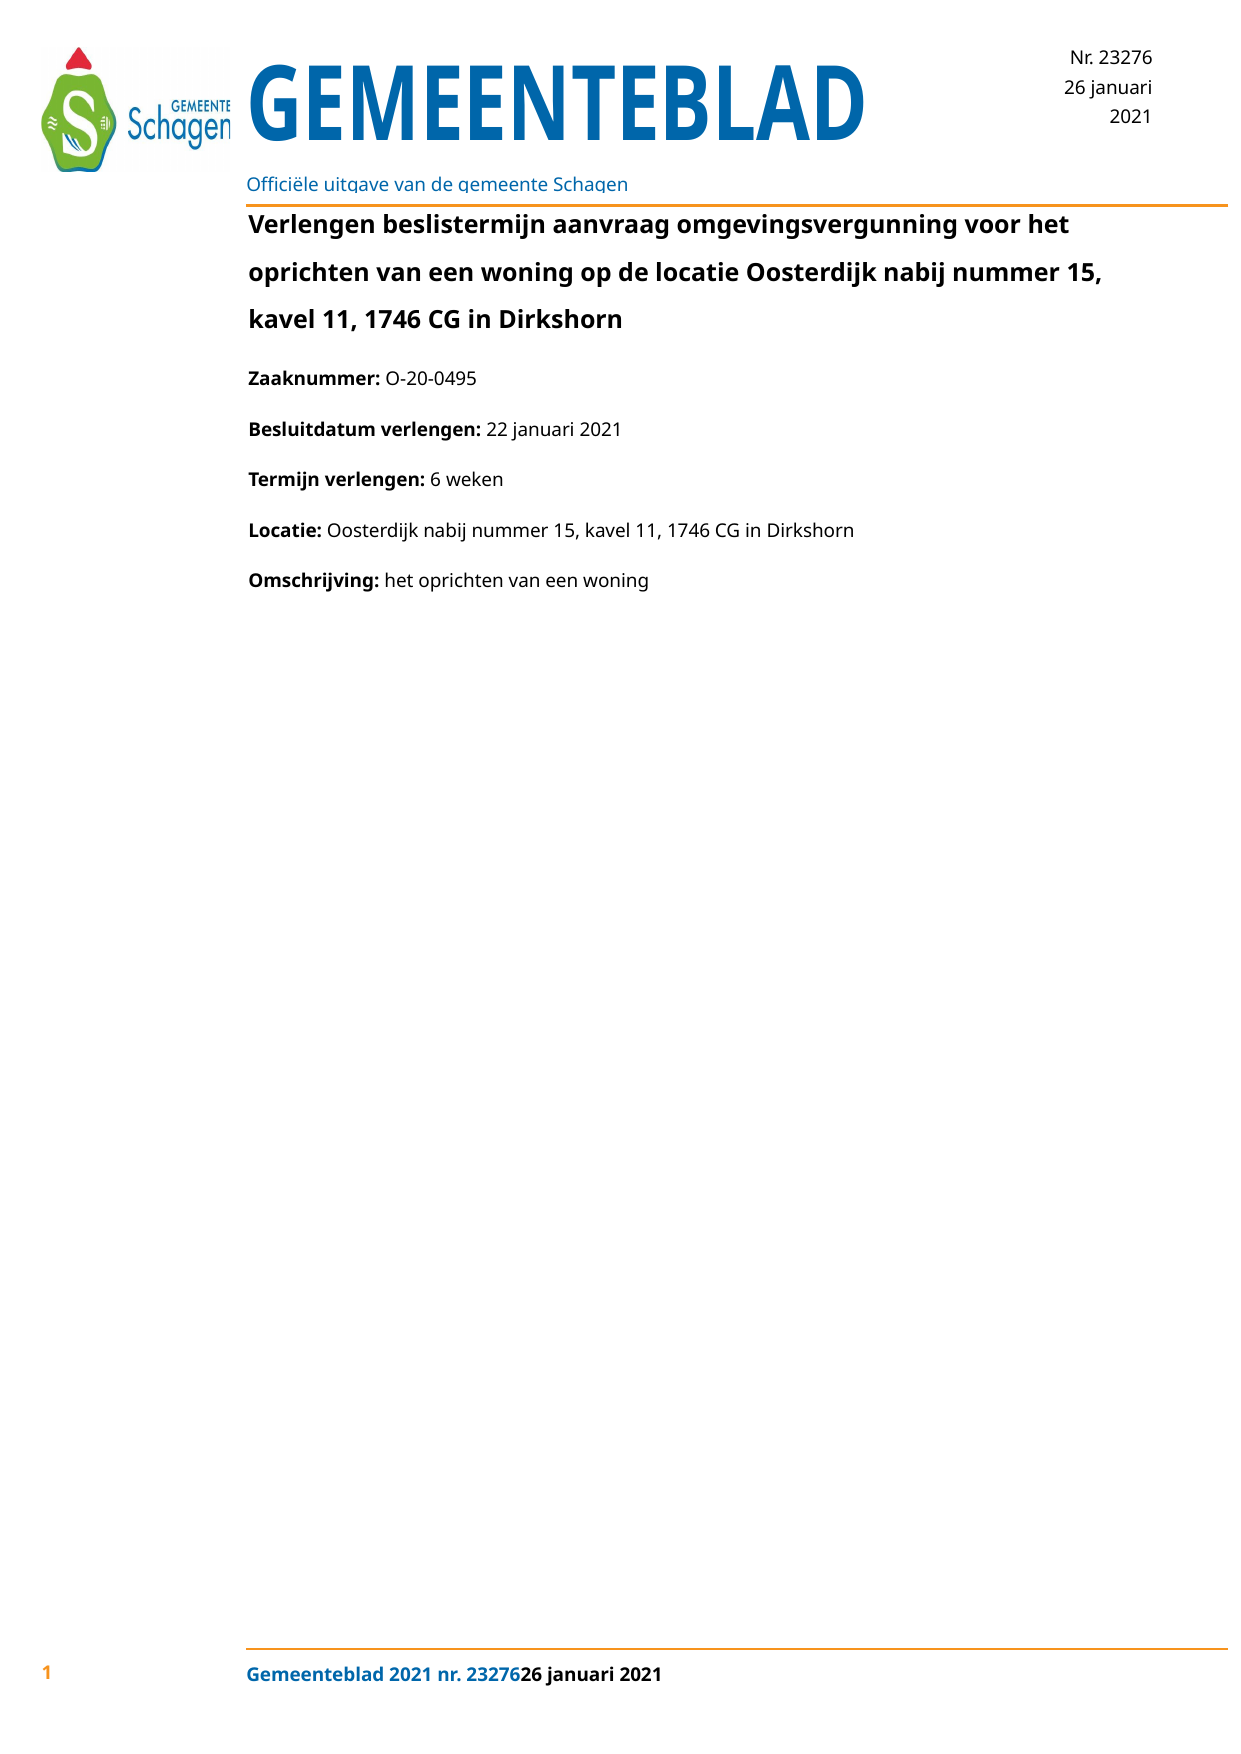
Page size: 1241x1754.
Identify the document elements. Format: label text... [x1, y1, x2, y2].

text Verlengen beslistermijn aanvraag omgevingsvergunning voor het oprichten van een woning op de locatie Oosterdijk nabij nummer 15, kavel 11, 1746 CG in Dirkshorn [248, 207, 1152, 336]
text Besluitdatum verlengen: 22 januari 2021 [248, 416, 1152, 442]
text Zaaknummer: O-20-0495 [248, 366, 1152, 391]
text Omschrijving: het oprichten van een woning [248, 567, 1152, 593]
picture [41, 47, 231, 172]
text Locatie: Oosterdijk nabij nummer 15, kavel 11, 1746 CG in Dirkshorn [248, 517, 1152, 542]
text Termijn verlengen: 6 weken [248, 466, 1152, 492]
